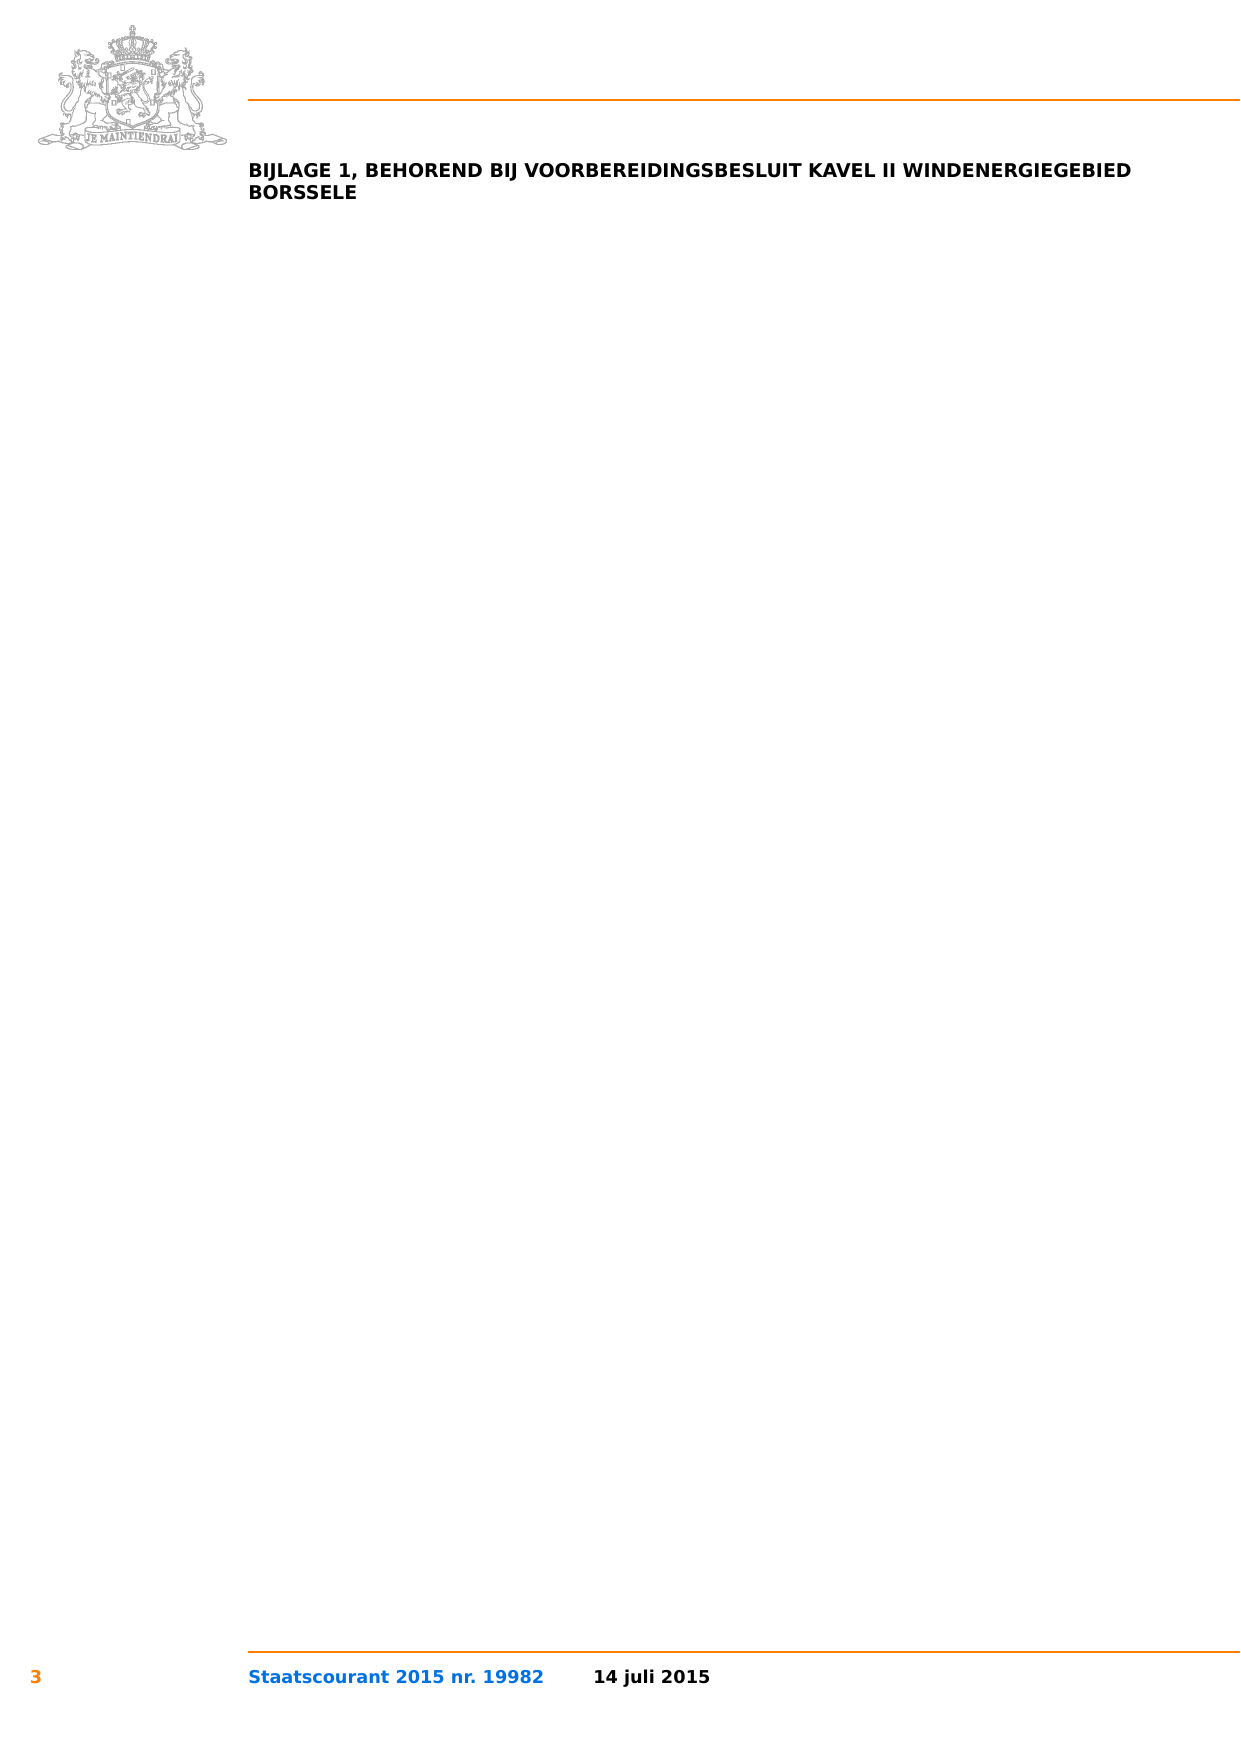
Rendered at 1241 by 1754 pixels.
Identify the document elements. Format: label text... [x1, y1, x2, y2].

picture [38, 25, 227, 150]
subtitle BIJLAGE 1, BEHOREND BIJ VOORBEREIDINGSBESLUIT KAVEL II WINDENERGIEGEBIED BORSSELE [248, 160, 1163, 204]
